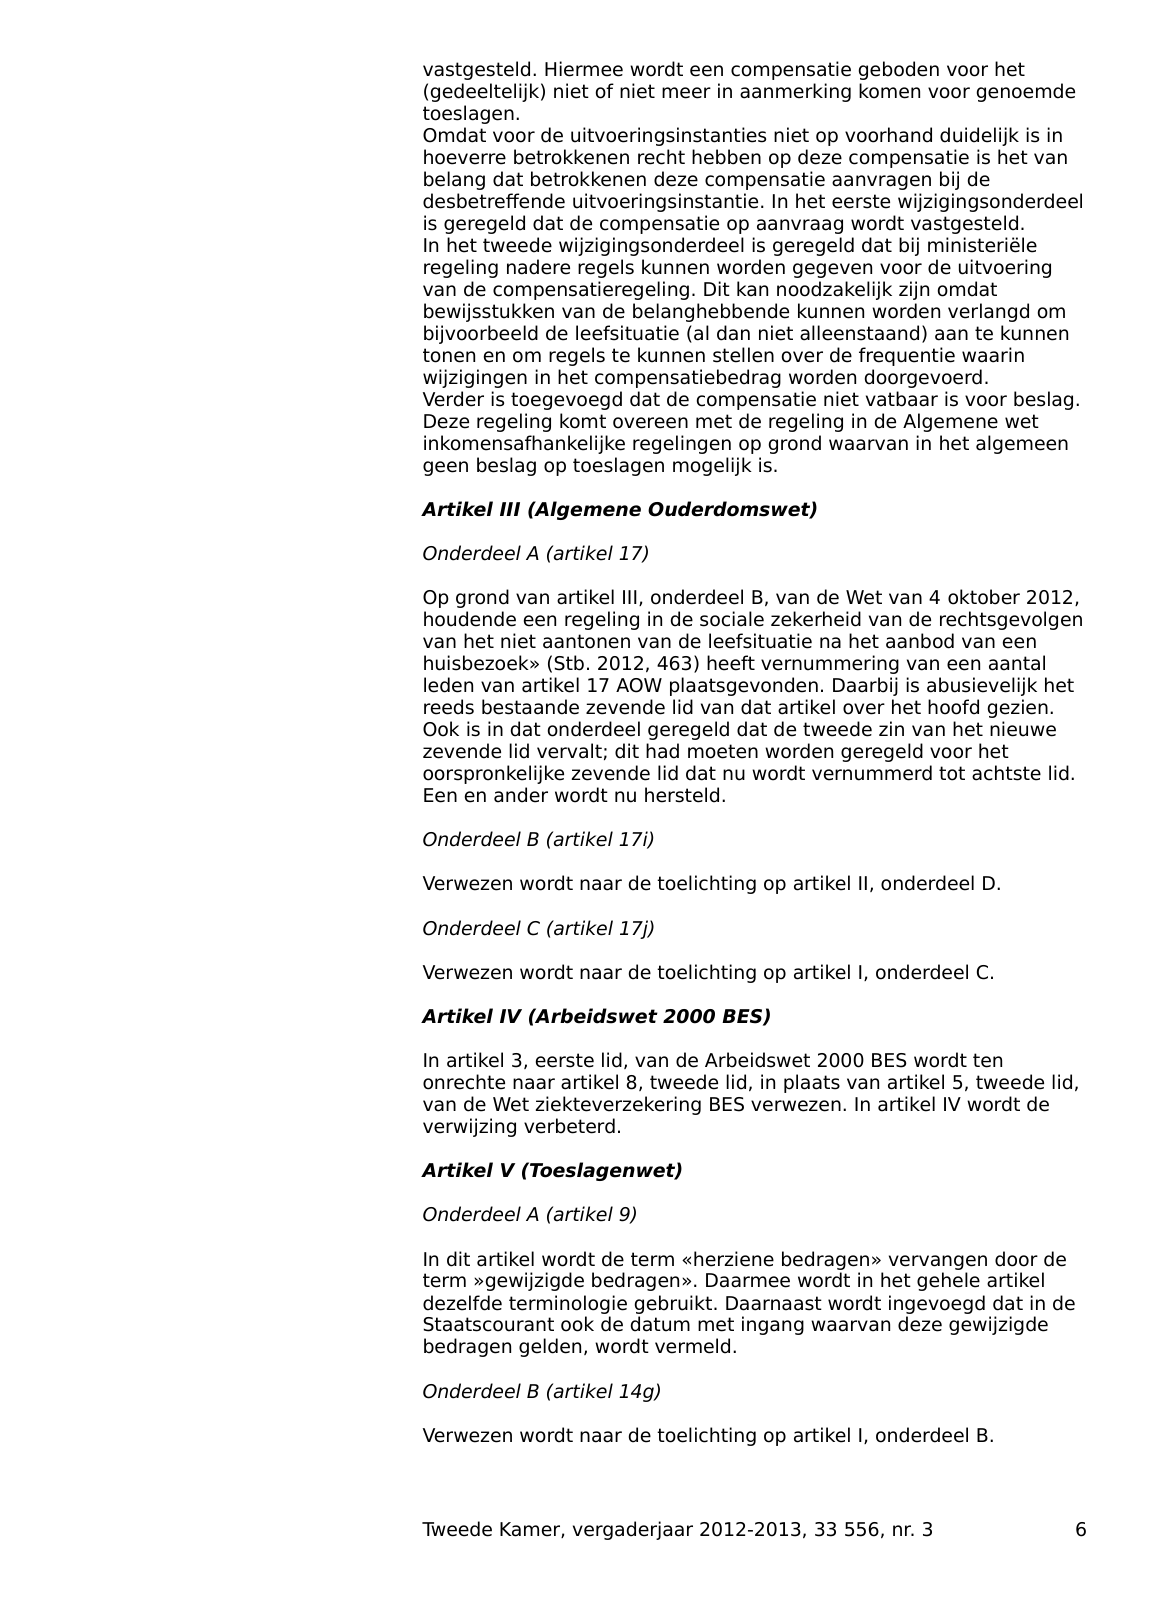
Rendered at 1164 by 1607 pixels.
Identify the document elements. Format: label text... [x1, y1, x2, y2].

text Verwezen wordt naar de toelichting op artikel I, onderdeel B. [422, 1425, 1087, 1447]
subtitle Onderdeel B (artikel 14g) [422, 1381, 1087, 1402]
text vastgesteld. Hiermee wordt een compensatie geboden voor het (gedeeltelijk) niet of niet meer in aanmerking komen voor genoemde toeslagen. [422, 59, 1087, 125]
subtitle Onderdeel B (artikel 17i) [422, 829, 1087, 851]
subtitle Artikel V (Toeslagenwet) [422, 1160, 1087, 1182]
text Verwezen wordt naar de toelichting op artikel II, onderdeel D. [422, 873, 1087, 895]
subtitle Onderdeel A (artikel 9) [422, 1204, 1087, 1226]
text In dit artikel wordt de term «herziene bedragen» vervangen door de term »gewijzigde bedragen». Daarmee wordt in het gehele artikel dezelfde terminologie gebruikt. Daarnaast wordt ingevoegd dat in de Staatscourant ook de datum met ingang waarvan deze gewijzigde bedragen gelden, wordt vermeld. [422, 1248, 1087, 1358]
text In artikel 3, eerste lid, van de Arbeidswet 2000 BES wordt ten onrechte naar artikel 8, tweede lid, in plaats van artikel 5, tweede lid, van de Wet ziekteverzekering BES verwezen. In artikel IV wordt de verwijzing verbeterd. [422, 1050, 1087, 1138]
subtitle Artikel III (Algemene Ouderdomswet) [422, 499, 1087, 521]
subtitle Onderdeel C (artikel 17j) [422, 917, 1087, 939]
text Verwezen wordt naar de toelichting op artikel I, onderdeel C. [422, 962, 1087, 984]
text Verder is toegevoegd dat de compensatie niet vatbaar is voor beslag. Deze regeling komt overeen met de regeling in de Algemene wet inkomensafhankelijke regelingen op grond waarvan in het algemeen geen beslag op toeslagen mogelijk is. [422, 389, 1087, 477]
text Op grond van artikel III, onderdeel B, van de Wet van 4 oktober 2012, houdende een regeling in de sociale zekerheid van de rechtsgevolgen van het niet aantonen van de leefsituatie na het aanbod van een huisbezoek» (Stb. 2012, 463) heeft vernummering van een aantal leden van artikel 17 AOW plaatsgevonden. Daarbij is abusievelijk het reeds bestaande zevende lid van dat artikel over het hoofd gezien. Ook is in dat onderdeel geregeld dat de tweede zin van het nieuwe zevende lid vervalt; dit had moeten worden geregeld voor het oorspronkelijke zevende lid dat nu wordt vernummerd tot achtste lid. Een en ander wordt nu hersteld. [422, 587, 1087, 807]
text Omdat voor de uitvoeringsinstanties niet op voorhand duidelijk is in hoeverre betrokkenen recht hebben op deze compensatie is het van belang dat betrokkenen deze compensatie aanvragen bij de desbetreffende uitvoeringsinstantie. In het eerste wijzigingsonderdeel is geregeld dat de compensatie op aanvraag wordt vastgesteld. [422, 125, 1087, 235]
text In het tweede wijzigingsonderdeel is geregeld dat bij ministeriële regeling nadere regels kunnen worden gegeven voor de uitvoering van de compensatieregeling. Dit kan noodzakelijk zijn omdat bewijsstukken van de belanghebbende kunnen worden verlangd om bijvoorbeeld de leefsituatie (al dan niet alleenstaand) aan te kunnen tonen en om regels te kunnen stellen over de frequentie waarin wijzigingen in het compensatiebedrag worden doorgevoerd. [422, 235, 1087, 389]
subtitle Artikel IV (Arbeidswet 2000 BES) [422, 1006, 1087, 1028]
subtitle Onderdeel A (artikel 17) [422, 543, 1087, 565]
